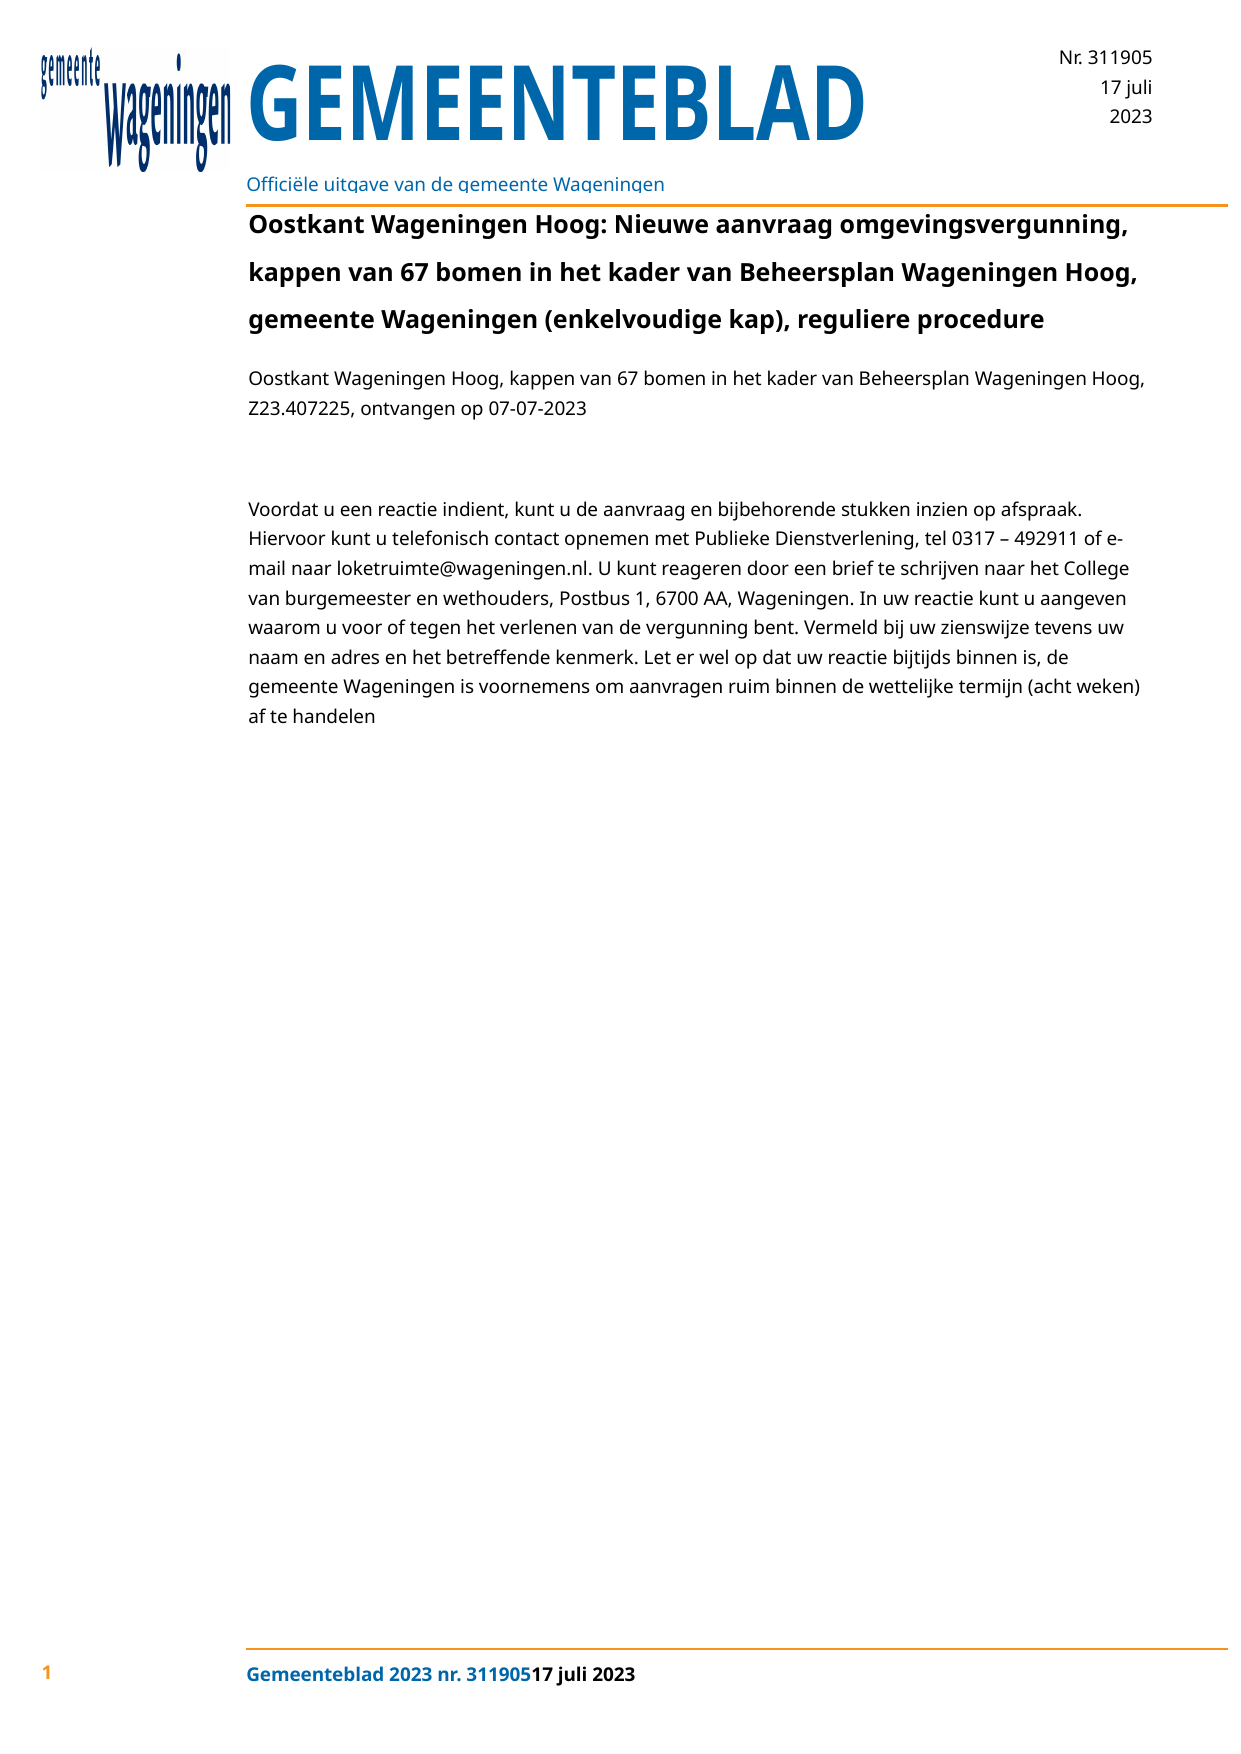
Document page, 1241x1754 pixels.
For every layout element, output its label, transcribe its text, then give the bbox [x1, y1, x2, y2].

text Oostkant Wageningen Hoog: Nieuwe aanvraag omgevingsvergunning, kappen van 67 bomen in het kader van Beheersplan Wageningen Hoog, gemeente Wageningen (enkelvoudige kap), reguliere procedure [248, 207, 1152, 336]
picture [41, 47, 231, 172]
text Oostkant Wageningen Hoog, kappen van 67 bomen in het kader van Beheersplan Wageningen Hoog, Z23.407225, ontvangen op 07-07-2023 [248, 366, 1152, 421]
text Voordat u een reactie indient, kunt u de aanvraag en bijbehorende stukken inzien op afspraak. Hiervoor kunt u telefonisch contact opnemen met Publieke Dienstverlening, tel 0317 – 492911 of e-mail naar loketruimte@wageningen.nl. U kunt reageren door een brief te schrijven naar het College van burgemeester en wethouders, Postbus 1, 6700 AA, Wageningen. In uw reactie kunt u aangeven waarom u voor of tegen het verlenen van de vergunning bent. Vermeld bij uw zienswijze tevens uw naam en adres en het betreffende kenmerk. Let er wel op dat uw reactie bijtijds binnen is, de gemeente Wageningen is voornemens om aanvragen ruim binnen de wettelijke termijn (acht weken) af te handelen [248, 496, 1152, 729]
